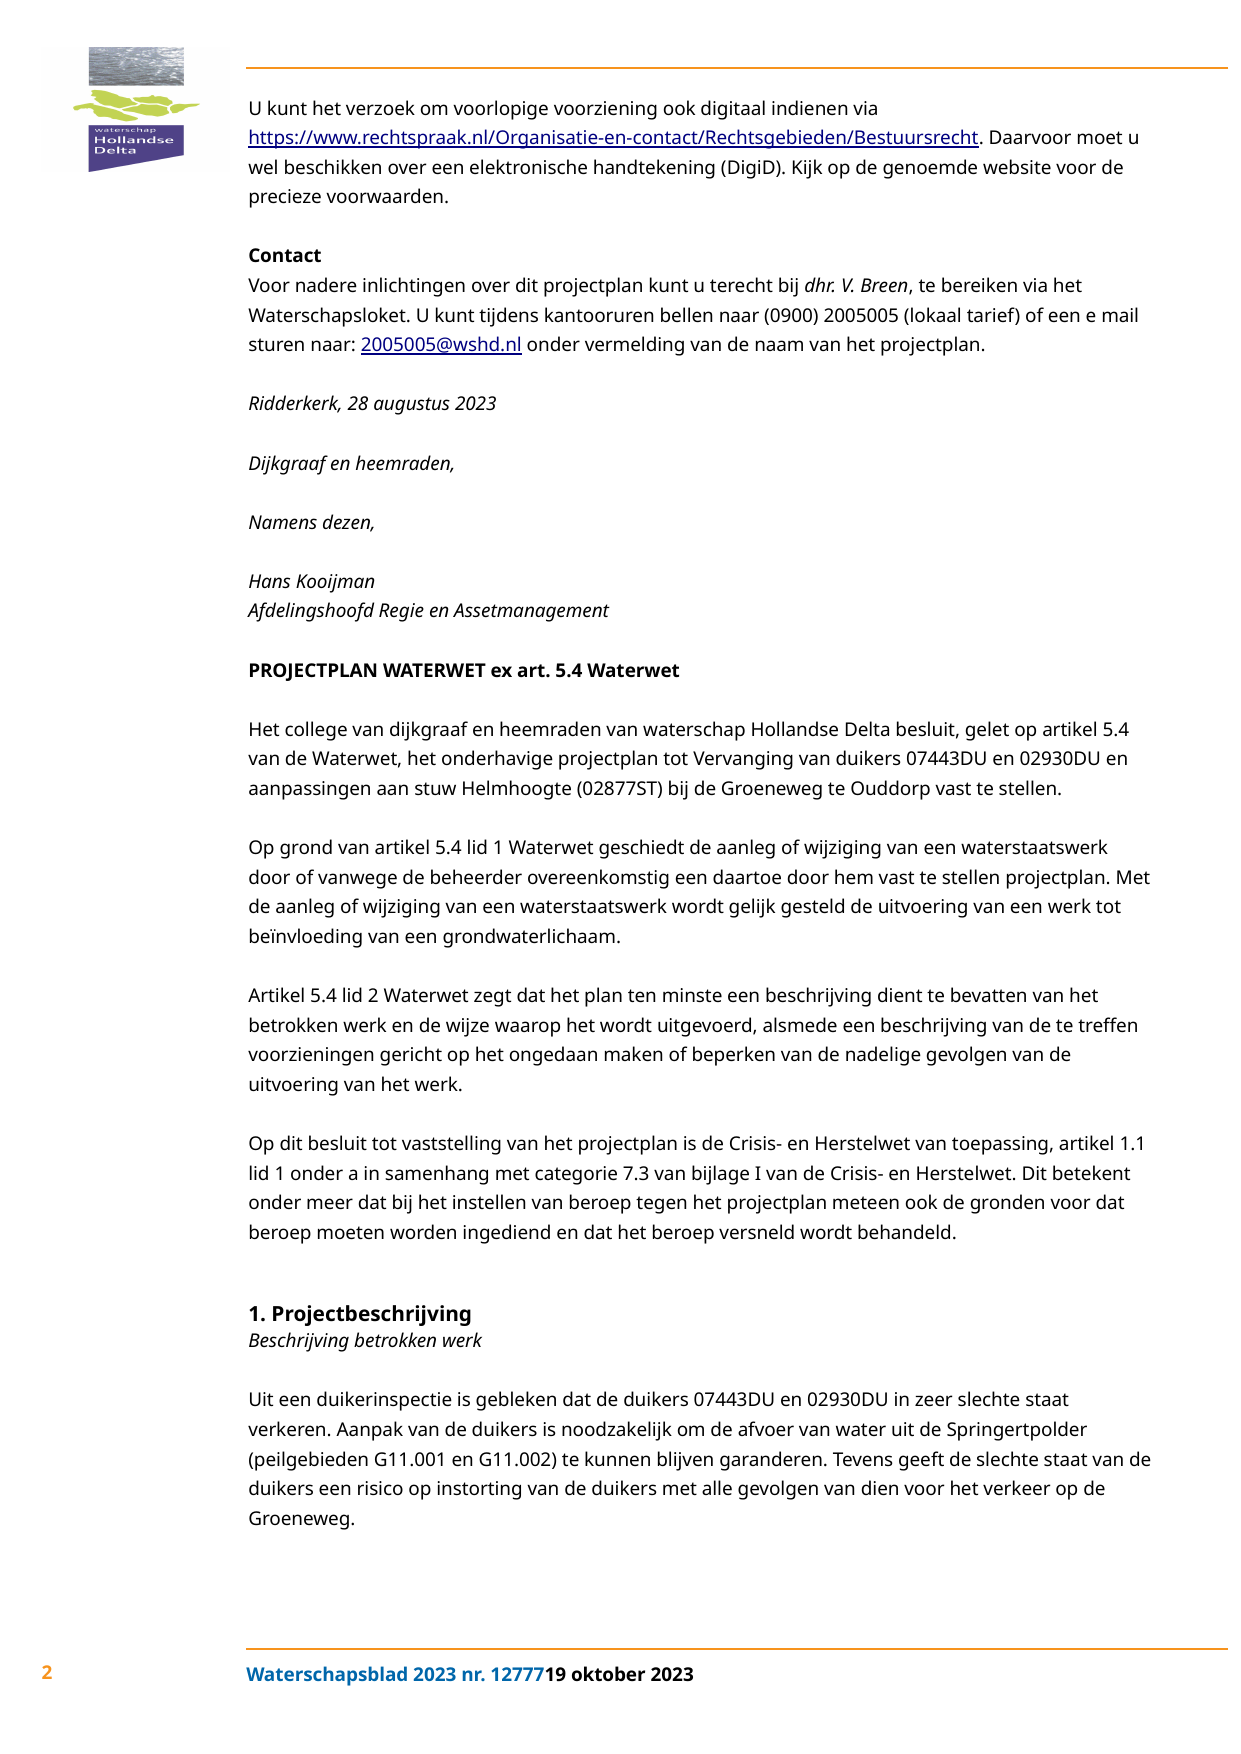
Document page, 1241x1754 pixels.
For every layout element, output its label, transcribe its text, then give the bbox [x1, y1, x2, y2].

text Namens dezen, [248, 509, 1152, 535]
text Afdelingshoofd Regie en Assetmanagement [248, 598, 1152, 623]
text PROJECTPLAN WATERWET ex art. 5.4 Waterwet [248, 657, 1152, 683]
text Voor nadere inlichtingen over dit projectplan kunt u terecht bij dhr. V. Breen, te bereiken via het Waterschapsloket. U kunt tijdens kantooruren bellen naar (0900) 2005005 (lokaal tarief) of een e mail sturen naar: 2005005@wshd.nl onder vermelding van de naam van het projectplan. [248, 272, 1152, 357]
text Op grond van artikel 5.4 lid 1 Waterwet geschiedt de aanleg of wijziging van een waterstaatswerk door of vanwege de beheerder overeenkomstig een daartoe door hem vast te stellen projectplan. Met de aanleg of wijziging van een waterstaatswerk wordt gelijk gesteld de uitvoering van een werk tot beïnvloeding van een grondwaterlichaam. [248, 834, 1152, 949]
text Hans Kooijman [248, 568, 1152, 594]
text U kunt het verzoek om voorlopige voorziening ook digitaal indienen via https://www.rechtspraak.nl/Organisatie-en-contact/Rechtsgebieden/Bestuursrecht. Daarvoor moet u wel beschikken over een elektronische handtekening (DigiD). Kijk op de genoemde website voor de precieze voorwaarden. [248, 95, 1152, 209]
text Artikel 5.4 lid 2 Waterwet zegt dat het plan ten minste een beschrijving dient te bevatten van het betrokken werk en de wijze waarop het wordt uitgevoerd, alsmede een beschrijving van de te treffen voorzieningen gericht op het ongedaan maken of beperken van de nadelige gevolgen van de uitvoering van het werk. [248, 982, 1152, 1097]
text 1. Projectbeschrijving [248, 1299, 1152, 1327]
text Het college van dijkgraaf en heemraden van waterschap Hollandse Delta besluit, gelet op artikel 5.4 van de Waterwet, het onderhavige projectplan tot Vervanging van duikers 07443DU en 02930DU en aanpassingen aan stuw Helmhoogte (02877ST) bij de Groeneweg te Ouddorp vast te stellen. [248, 716, 1152, 801]
text Op dit besluit tot vaststelling van het projectplan is de Crisis- en Herstelwet van toepassing, artikel 1.1 lid 1 onder a in samenhang met categorie 7.3 van bijlage I van de Crisis- en Herstelwet. Dit betekent onder meer dat bij het instellen van beroep tegen het projectplan meteen ook de gronden voor dat beroep moeten worden ingediend en dat het beroep versneld wordt behandeld. [248, 1130, 1152, 1245]
text Uit een duikerinspectie is gebleken dat de duikers 07443DU en 02930DU in zeer slechte staat verkeren. Aanpak van de duikers is noodzakelijk om de afvoer van water uit de Springertpolder (peilgebieden G11.001 en G11.002) te kunnen blijven garanderen. Tevens geeft de slechte staat van de duikers een risico op instorting van de duikers met alle gevolgen van dien voor het verkeer op de Groeneweg. [248, 1387, 1152, 1531]
picture [41, 47, 231, 172]
text Beschrijving betrokken werk [248, 1327, 1152, 1353]
text Dijkgraaf en heemraden, [248, 450, 1152, 476]
text Contact [248, 243, 1152, 268]
text Ridderkerk, 28 augustus 2023 [248, 391, 1152, 416]
